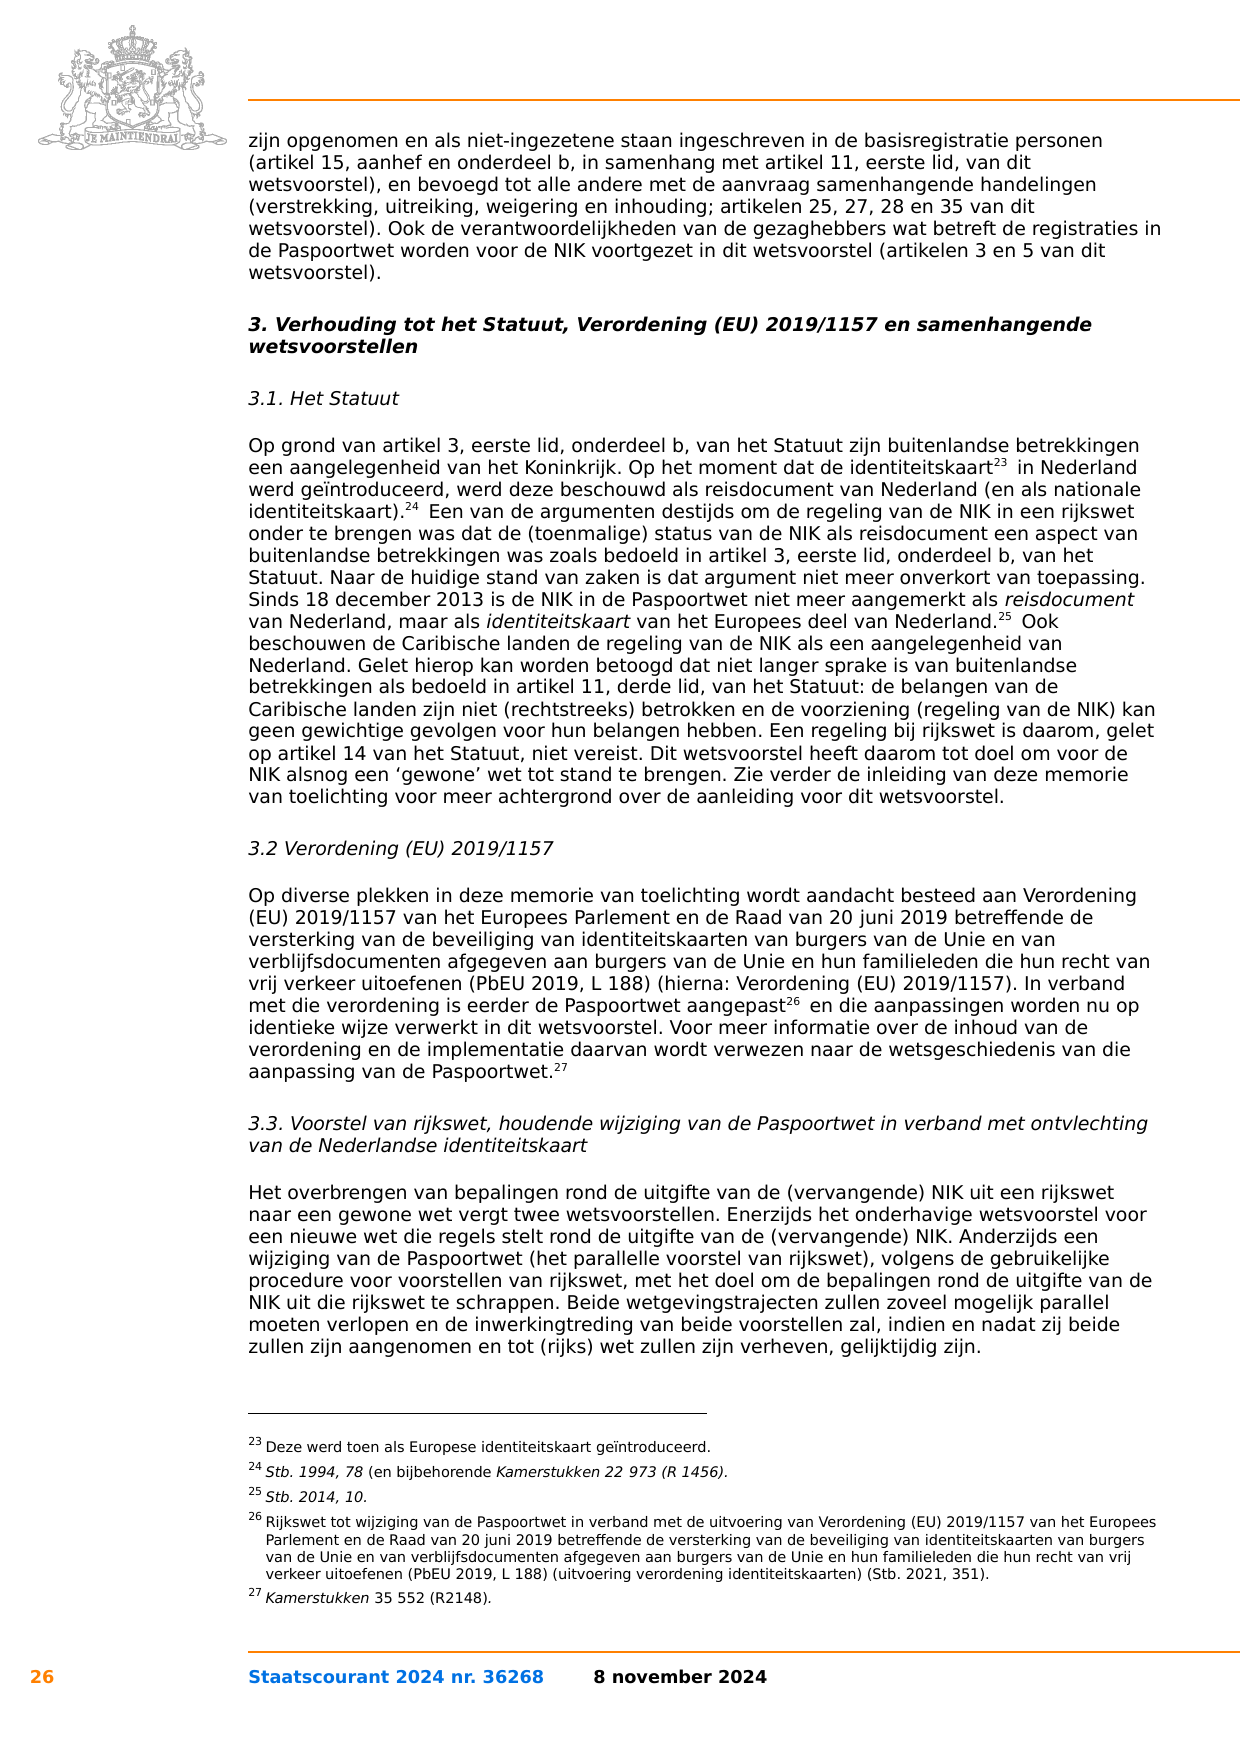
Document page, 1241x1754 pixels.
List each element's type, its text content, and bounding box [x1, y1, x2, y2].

subtitle 3.3. Voorstel van rijkswet, houdende wijziging van de Paspoortwet in verband met ontvlechting van de Nederlandse identiteitskaart [248, 1113, 1163, 1157]
text Kamerstukken 35 552 (R2148). [248, 1586, 1163, 1608]
subtitle 3. Verhouding tot het Statuut, Verordening (EU) 2019/1157 en samenhangende wetsvoorstellen [248, 314, 1163, 358]
text Stb. 2014, 10. [248, 1485, 1163, 1507]
text Rijkswet tot wijziging van de Paspoortwet in verband met de uitvoering van Verordening (EU) 2019/1157 van het Europees Parlement en de Raad van 20 juni 2019 betreffende de versterking van de beveiliging van identiteitskaarten van burgers van de Unie en van verblijfsdocumenten afgegeven aan burgers van de Unie en hun familieleden die hun recht van vrij verkeer uitoefenen (PbEU 2019, L 188) (uitvoering verordening identiteitskaarten) (Stb. 2021, 351). [248, 1510, 1163, 1583]
text Op diverse plekken in deze memorie van toelichting wordt aandacht besteed aan Verordening (EU) 2019/1157 van het Europees Parlement en de Raad van 20 juni 2019 betreffende de versterking van de beveiliging van identiteitskaarten van burgers van de Unie en van verblijfsdocumenten afgegeven aan burgers van de Unie en hun familieleden die hun recht van vrij verkeer uitoefenen (PbEU 2019, L 188) (hierna: Verordening (EU) 2019/1157). In verband met die verordening is eerder de Paspoortwet aangepast en die aanpassingen worden nu op identieke wijze verwerkt in dit wetsvoorstel. Voor meer informatie over de inhoud van de verordening en de implementatie daarvan wordt verwezen naar de wetsgeschiedenis van die aanpassing van de Paspoortwet. [248, 885, 1163, 1083]
subtitle 3.1. Het Statuut [248, 388, 1163, 410]
text Stb. 1994, 78 (en bijbehorende Kamerstukken 22 973 (R 1456). [248, 1460, 1163, 1482]
text Op grond van artikel 3, eerste lid, onderdeel b, van het Statuut zijn buitenlandse betrekkingen een aangelegenheid van het Koninkrijk. Op het moment dat de identiteitskaart in Nederland werd geïntroduceerd, werd deze beschouwd als reisdocument van Nederland (en als nationale identiteitskaart). Een van de argumenten destijds om de regeling van de NIK in een rijkswet onder te brengen was dat de (toenmalige) status van de NIK als reisdocument een aspect van buitenlandse betrekkingen was zoals bedoeld in artikel 3, eerste lid, onderdeel b, van het Statuut. Naar de huidige stand van zaken is dat argument niet meer onverkort van toepassing. Sinds 18 december 2013 is de NIK in de Paspoortwet niet meer aangemerkt als reisdocument van Nederland, maar als identiteitskaart van het Europees deel van Nederland. Ook beschouwen de Caribische landen de regeling van de NIK als een aangelegenheid van Nederland. Gelet hierop kan worden betoogd dat niet langer sprake is van buitenlandse betrekkingen als bedoeld in artikel 11, derde lid, van het Statuut: de belangen van de Caribische landen zijn niet (rechtstreeks) betrokken en de voorziening (regeling van de NIK) kan geen gewichtige gevolgen voor hun belangen hebben. Een regeling bij rijkswet is daarom, gelet op artikel 14 van het Statuut, niet vereist. Dit wetsvoorstel heeft daarom tot doel om voor de NIK alsnog een ‘gewone’ wet tot stand te brengen. Zie verder de inleiding van deze memorie van toelichting voor meer achtergrond over de aanleiding voor dit wetsvoorstel. [248, 435, 1163, 808]
text Deze werd toen als Europese identiteitskaart geïntroduceerd. [248, 1435, 1163, 1457]
text zijn opgenomen en als niet-ingezetene staan ingeschreven in de basisregistratie personen (artikel 15, aanhef en onderdeel b, in samenhang met artikel 11, eerste lid, van dit wetsvoorstel), en bevoegd tot alle andere met de aanvraag samenhangende handelingen (verstrekking, uitreiking, weigering en inhouding; artikelen 25, 27, 28 en 35 van dit wetsvoorstel). Ook de verantwoordelijkheden van de gezaghebbers wat betreft de registraties in de Paspoortwet worden voor de NIK voortgezet in dit wetsvoorstel (artikelen 3 en 5 van dit wetsvoorstel). [248, 130, 1163, 284]
text Het overbrengen van bepalingen rond de uitgifte van de (vervangende) NIK uit een rijkswet naar een gewone wet vergt twee wetsvoorstellen. Enerzijds het onderhavige wetsvoorstel voor een nieuwe wet die regels stelt rond de uitgifte van de (vervangende) NIK. Anderzijds een wijziging van de Paspoortwet (het parallelle voorstel van rijkswet), volgens de gebruikelijke procedure voor voorstellen van rijkswet, met het doel om de bepalingen rond de uitgifte van de NIK uit die rijkswet te schrappen. Beide wetgevingstrajecten zullen zoveel mogelijk parallel moeten verlopen en de inwerkingtreding van beide voorstellen zal, indien en nadat zij beide zullen zijn aangenomen en tot (rijks) wet zullen zijn verheven, gelijktijdig zijn. [248, 1182, 1163, 1358]
subtitle 3.2 Verordening (EU) 2019/1157 [248, 838, 1163, 860]
picture [38, 25, 227, 150]
